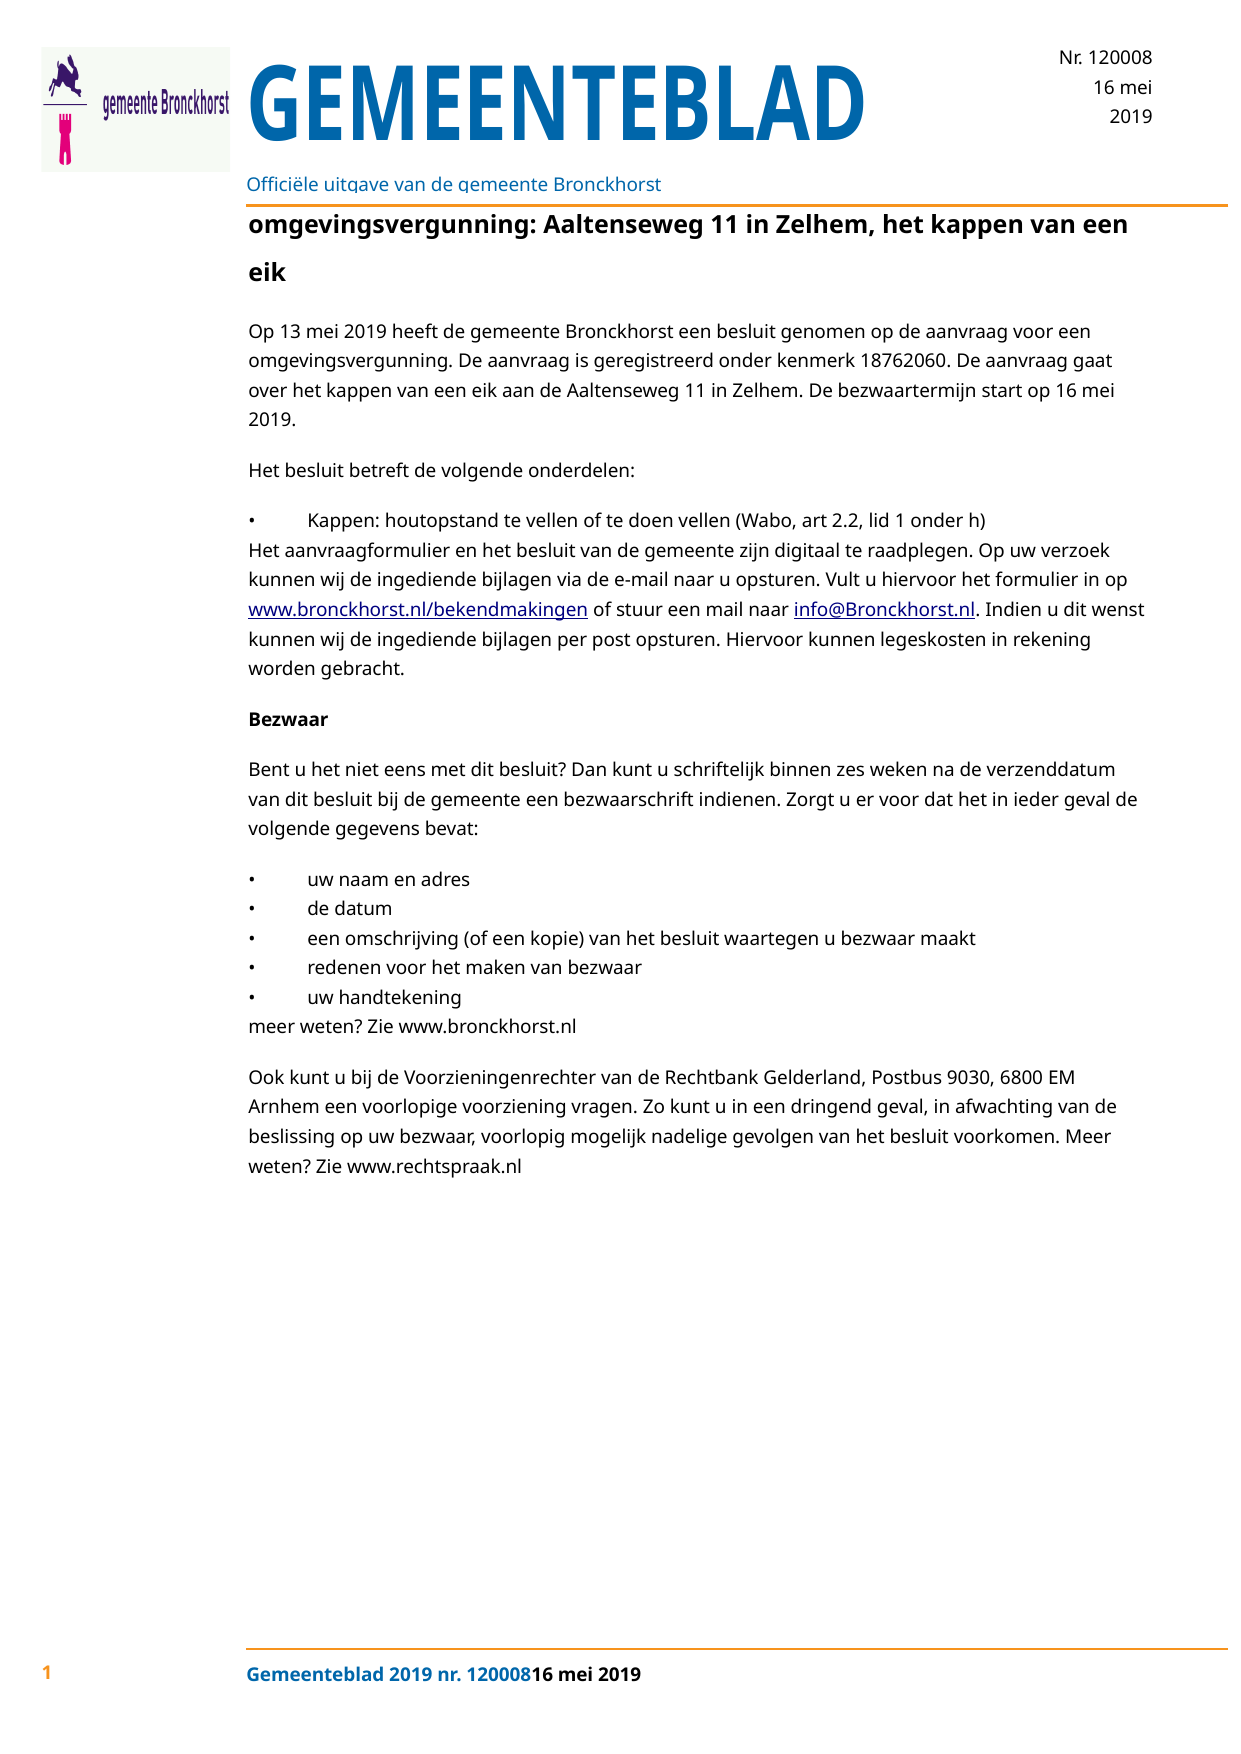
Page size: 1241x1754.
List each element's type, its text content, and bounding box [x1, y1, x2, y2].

list Kappen: houtopstand te vellen of te doen vellen (Wabo, art 2.2, lid 1 onder h) [248, 507, 1152, 533]
text Op 13 mei 2019 heeft de gemeente Bronckhorst een besluit genomen op de aanvraag voor een omgevingsvergunning. De aanvraag is geregistreerd onder kenmerk 18762060. De aanvraag gaat over het kappen van een eik aan de Aaltenseweg 11 in Zelhem. De bezwaartermijn start op 16 mei 2019. [248, 318, 1152, 432]
list redenen voor het maken van bezwaar [248, 954, 1152, 980]
text Het besluit betreft de volgende onderdelen: [248, 457, 1152, 483]
text omgevingsvergunning: Aaltenseweg 11 in Zelhem, het kappen van een eik [248, 207, 1152, 288]
text meer weten? Zie www.bronckhorst.nl [248, 1014, 1152, 1039]
list een omschrijving (of een kopie) van het besluit waartegen u bezwaar maakt [248, 925, 1152, 951]
text Het aanvraagformulier en het besluit van de gemeente zijn digitaal te raadplegen. Op uw verzoek kunnen wij de ingediende bijlagen via de e-mail naar u opsturen. Vult u hiervoor het formulier in op www.bronckhorst.nl/bekendmakingen of stuur een mail naar info@Bronckhorst.nl. Indien u dit wenst kunnen wij de ingediende bijlagen per post opsturen. Hiervoor kunnen legeskosten in rekening worden gebracht. [248, 537, 1152, 681]
text Bent u het niet eens met dit besluit? Dan kunt u schriftelijk binnen zes weken na de verzenddatum van dit besluit bij de gemeente een bezwaarschrift indienen. Zorgt u er voor dat het in ieder geval de volgende gegevens bevat: [248, 756, 1152, 841]
list uw naam en adres [248, 866, 1152, 892]
picture [41, 47, 231, 172]
text Bezwaar [248, 706, 1152, 732]
text Ook kunt u bij de Voorzieningenrechter van de Rechtbank Gelderland, Postbus 9030, 6800 EM Arnhem een voorlopige voorziening vragen. Zo kunt u in een dringend geval, in afwachting van de beslissing op uw bezwaar, voorlopig mogelijk nadelige gevolgen van het besluit voorkomen. Meer weten? Zie www.rechtspraak.nl [248, 1064, 1152, 1179]
list uw handtekening [248, 984, 1152, 1010]
list de datum [248, 895, 1152, 921]
